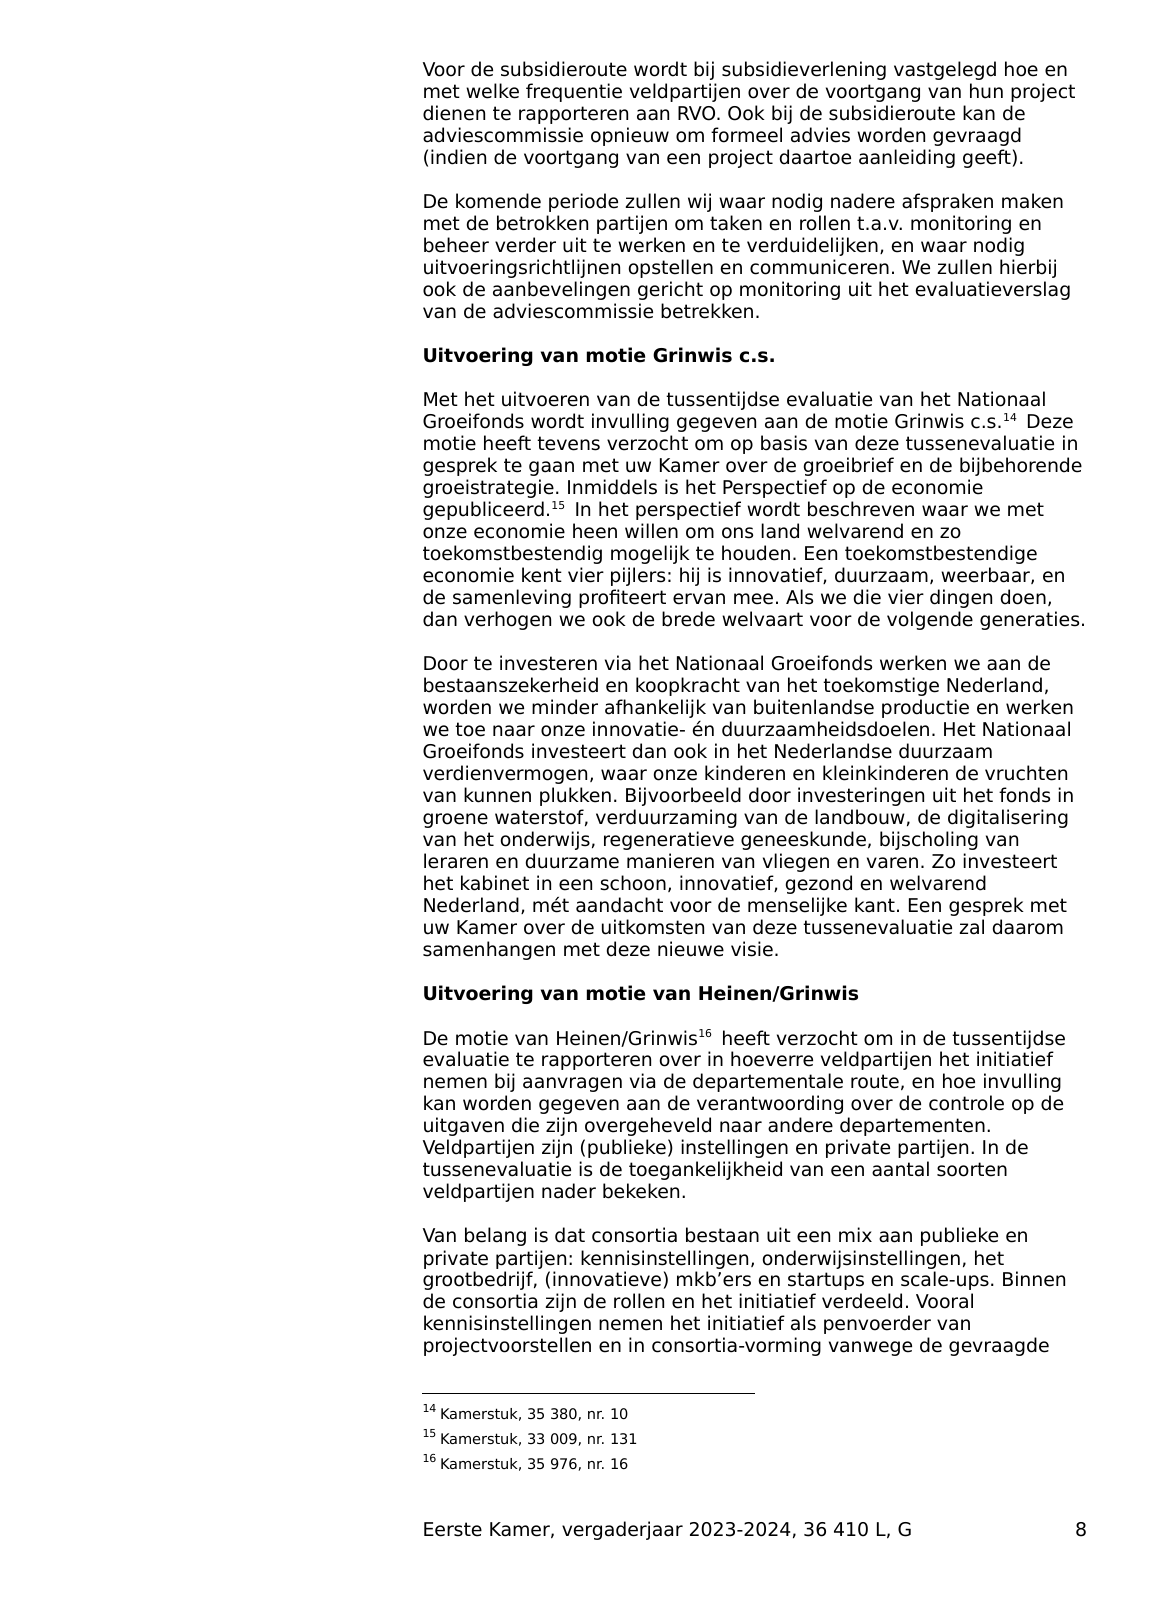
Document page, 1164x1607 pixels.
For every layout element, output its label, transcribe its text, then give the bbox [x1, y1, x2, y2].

text Van belang is dat consortia bestaan uit een mix aan publieke en private partijen: kennisinstellingen, onderwijsinstellingen, het grootbedrijf, (innovatieve) mkb’ers en startups en scale-ups. Binnen de consortia zijn de rollen en het initiatief verdeeld. Vooral kennisinstellingen nemen het initiatief als penvoerder van projectvoorstellen en in consortia-vorming vanwege de gevraagde [422, 1225, 1087, 1357]
subtitle Uitvoering van motie Grinwis c.s. [422, 345, 1087, 367]
text Door te investeren via het Nationaal Groeifonds werken we aan de bestaanszekerheid en koopkracht van het toekomstige Nederland, worden we minder afhankelijk van buitenlandse productie en werken we toe naar onze innovatie- én duurzaamheidsdoelen. Het Nationaal Groeifonds investeert dan ook in het Nederlandse duurzaam verdienvermogen, waar onze kinderen en kleinkinderen de vruchten van kunnen plukken. Bijvoorbeeld door investeringen uit het fonds in groene waterstof, verduurzaming van de landbouw, de digitalisering van het onderwijs, regeneratieve geneeskunde, bijscholing van leraren en duurzame manieren van vliegen en varen. Zo investeert het kabinet in een schoon, innovatief, gezond en welvarend Nederland, mét aandacht voor de menselijke kant. Een gesprek met uw Kamer over de uitkomsten van deze tussenevaluatie zal daarom samenhangen met deze nieuwe visie. [422, 653, 1087, 961]
text De komende periode zullen wij waar nodig nadere afspraken maken met de betrokken partijen om taken en rollen t.a.v. monitoring en beheer verder uit te werken en te verduidelijken, en waar nodig uitvoeringsrichtlijnen opstellen en communiceren. We zullen hierbij ook de aanbevelingen gericht op monitoring uit het evaluatieverslag van de adviescommissie betrekken. [422, 191, 1087, 323]
text Voor de subsidieroute wordt bij subsidieverlening vastgelegd hoe en met welke frequentie veldpartijen over de voortgang van hun project dienen te rapporteren aan RVO. Ook bij de subsidieroute kan de adviescommissie opnieuw om formeel advies worden gevraagd (indien de voortgang van een project daartoe aanleiding geeft). [422, 59, 1087, 169]
text De motie van Heinen/Grinwis heeft verzocht om in de tussentijdse evaluatie te rapporteren over in hoeverre veldpartijen het initiatief nemen bij aanvragen via de departementale route, en hoe invulling kan worden gegeven aan de verantwoording over de controle op de uitgaven die zijn overgeheveld naar andere departementen. Veldpartijen zijn (publieke) instellingen en private partijen. In de tussenevaluatie is de toegankelijkheid van een aantal soorten veldpartijen nader bekeken. [422, 1027, 1087, 1203]
text Kamerstuk, 35 380, nr. 10 [422, 1402, 1087, 1424]
text Met het uitvoeren van de tussentijdse evaluatie van het Nationaal Groeifonds wordt invulling gegeven aan de motie Grinwis c.s. Deze motie heeft tevens verzocht om op basis van deze tussenevaluatie in gesprek te gaan met uw Kamer over de groeibrief en de bijbehorende groeistrategie. Inmiddels is het Perspectief op de economie gepubliceerd. In het perspectief wordt beschreven waar we met onze economie heen willen om ons land welvarend en zo toekomstbestendig mogelijk te houden. Een toekomstbestendige economie kent vier pijlers: hij is innovatief, duurzaam, weerbaar, en de samenleving profiteert ervan mee. Als we die vier dingen doen, dan verhogen we ook de brede welvaart voor de volgende generaties. [422, 389, 1087, 631]
text Kamerstuk, 35 976, nr. 16 [422, 1452, 1087, 1474]
text Kamerstuk, 33 009, nr. 131 [422, 1427, 1087, 1449]
subtitle Uitvoering van motie van Heinen/Grinwis [422, 983, 1087, 1005]
